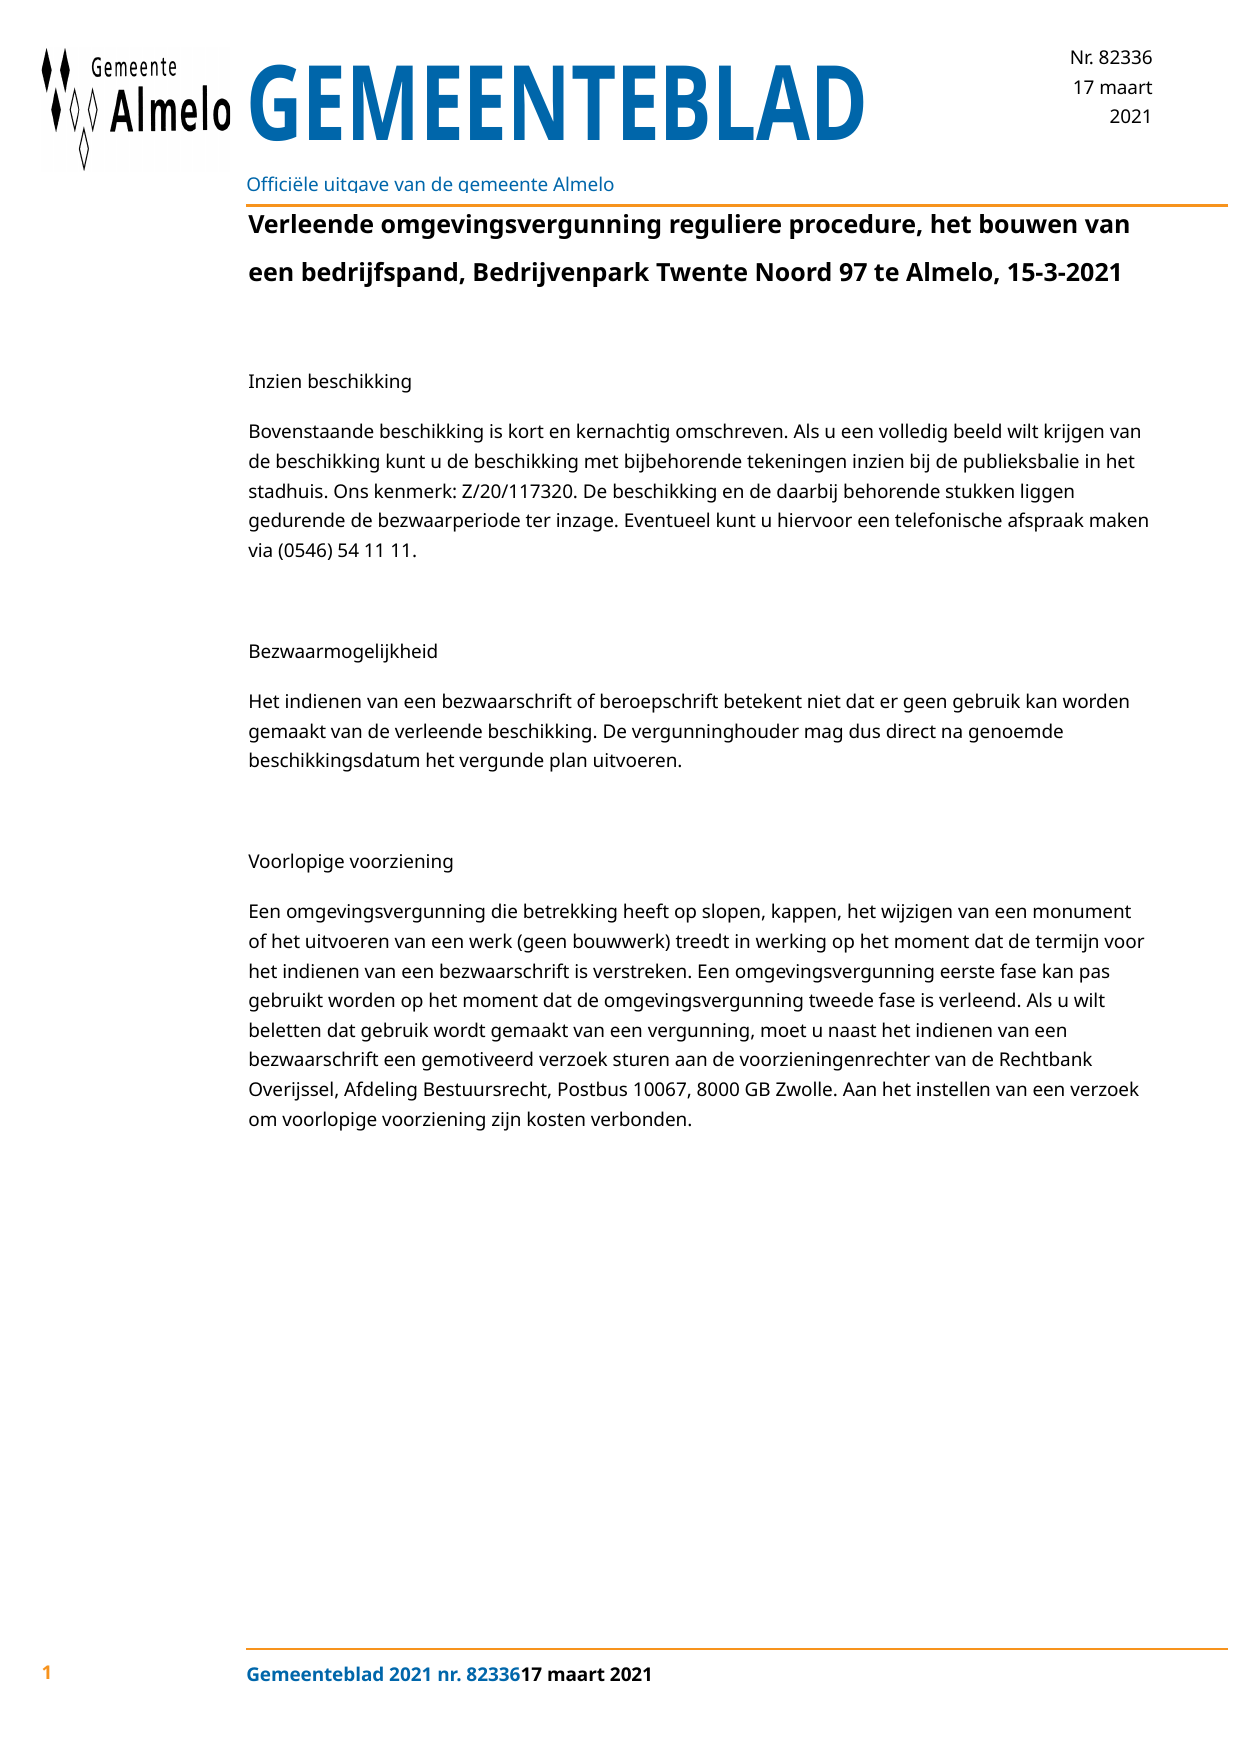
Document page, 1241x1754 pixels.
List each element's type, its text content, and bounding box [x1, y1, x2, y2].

text Het indienen van een bezwaarschrift of beroepschrift betekent niet dat er geen gebruik kan worden gemaakt van de verleende beschikking. De vergunninghouder mag dus direct na genoemde beschikkingsdatum het vergunde plan uitvoeren. [248, 688, 1152, 773]
text Bovenstaande beschikking is kort en kernachtig omschreven. Als u een volledig beeld wilt krijgen van de beschikking kunt u de beschikking met bijbehorende tekeningen inzien bij de publieksbalie in het stadhuis. Ons kenmerk: Z/20/117320. De beschikking en de daarbij behorende stukken liggen gedurende de bezwaarperiode ter inzage. Eventueel kunt u hiervoor een telefonische afspraak maken via (0546) 54 11 11. [248, 419, 1152, 563]
text Verleende omgevingsvergunning reguliere procedure, het bouwen van een bedrijfspand, Bedrijvenpark Twente Noord 97 te Almelo, 15-3-2021 [248, 207, 1152, 288]
picture [41, 47, 231, 172]
text Inzien beschikking [248, 368, 1152, 394]
text Voorlopige voorziening [248, 848, 1152, 874]
text Een omgevingsvergunning die betrekking heeft op slopen, kappen, het wijzigen van een monument of het uitvoeren van een werk (geen bouwwerk) treedt in werking op het moment dat de termijn voor het indienen van een bezwaarschrift is verstreken. Een omgevingsvergunning eerste fase kan pas gebruikt worden op het moment dat de omgevingsvergunning tweede fase is verleend. Als u wilt beletten dat gebruik wordt gemaakt van een vergunning, moet u naast het indienen van een bezwaarschrift een gemotiveerd verzoek sturen aan de voorzieningenrechter van de Rechtbank Overijssel, Afdeling Bestuursrecht, Postbus 10067, 8000 GB Zwolle. Aan het instellen van een verzoek om voorlopige voorziening zijn kosten verbonden. [248, 899, 1152, 1132]
text Bezwaarmogelijkheid [248, 638, 1152, 664]
